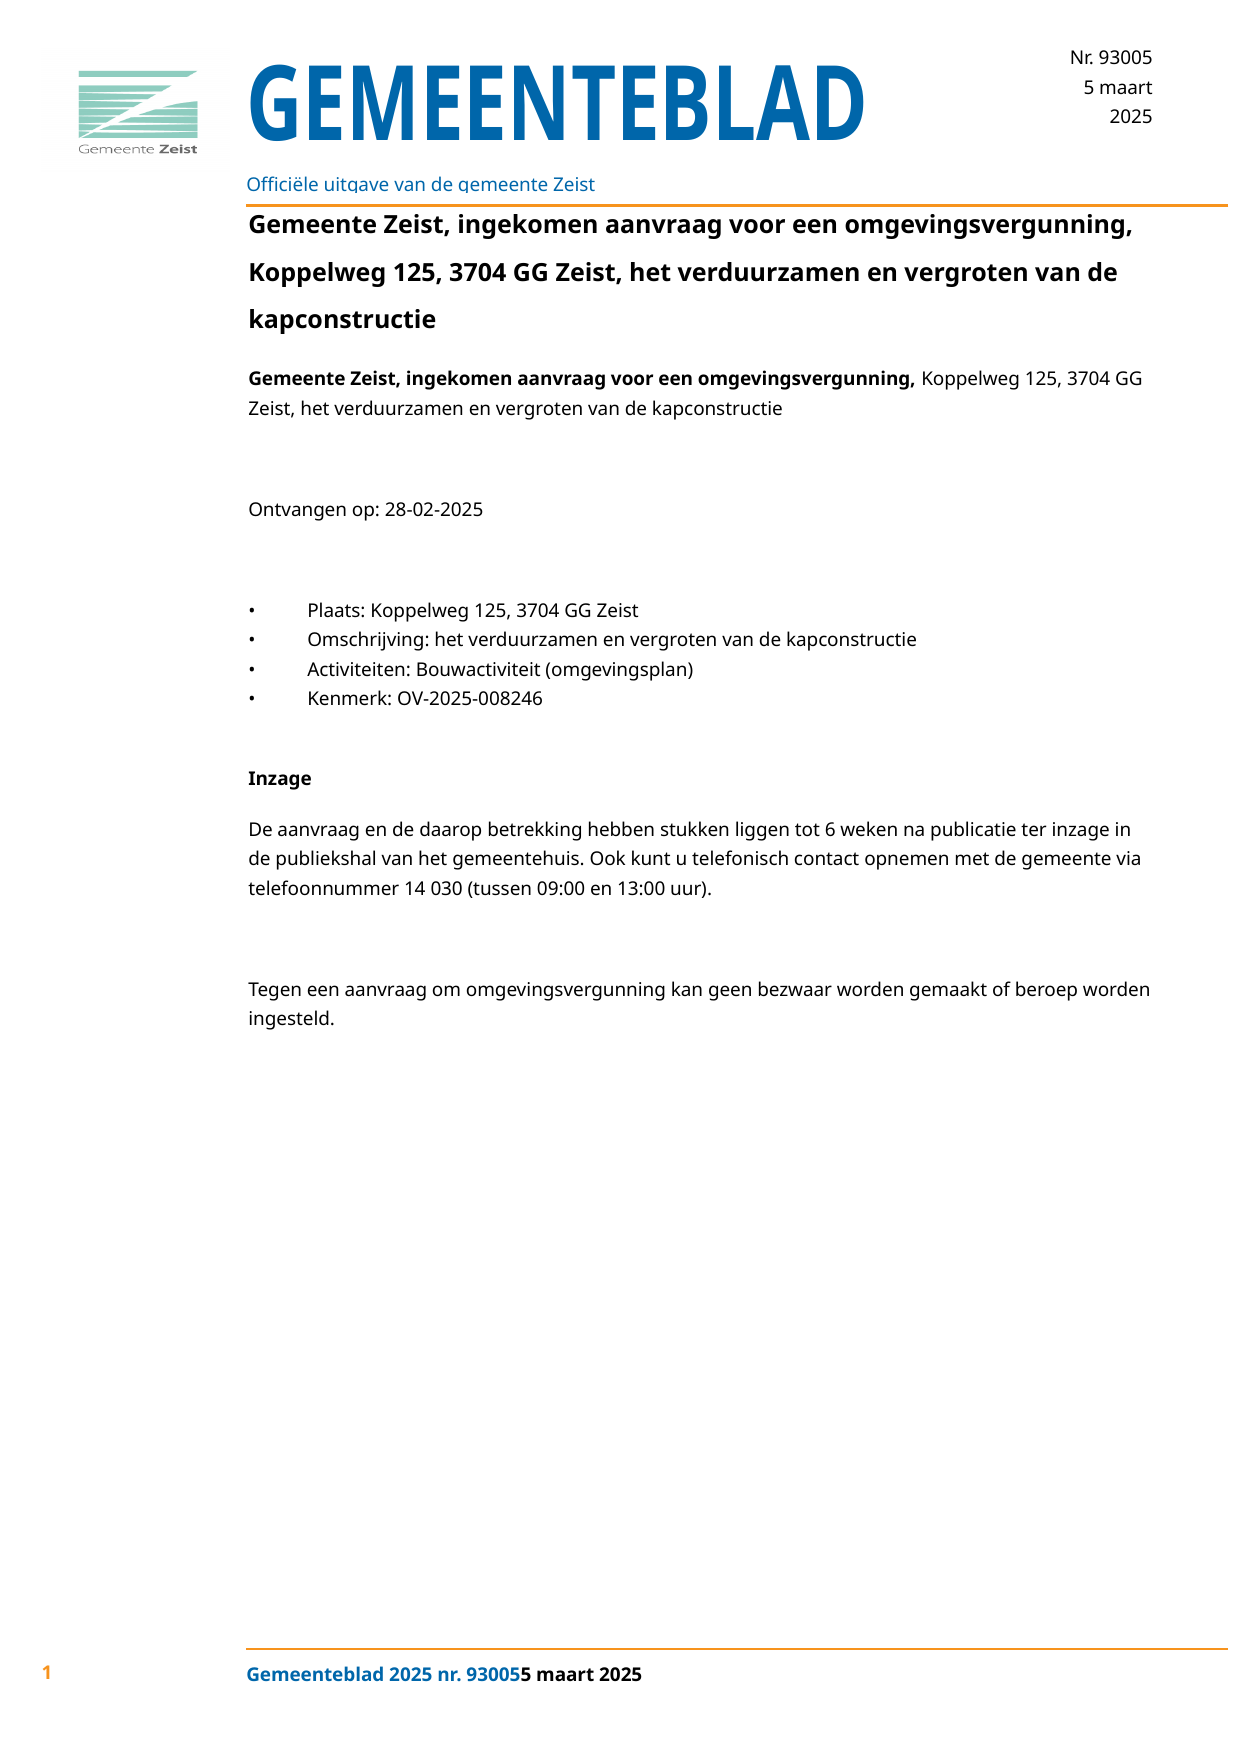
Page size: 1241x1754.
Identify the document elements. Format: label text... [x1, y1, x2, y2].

list Kenmerk: OV-2025-008246 [248, 686, 1152, 711]
text De aanvraag en de daarop betrekking hebben stukken liggen tot 6 weken na publicatie ter inzage in de publiekshal van het gemeentehuis. Ook kunt u telefonisch contact opnemen met de gemeente via telefoonnummer 14 030 (tussen 09:00 en 13:00 uur). [248, 816, 1152, 901]
list Plaats: Koppelweg 125, 3704 GG Zeist [248, 597, 1152, 622]
list Activiteiten: Bouwactiviteit (omgevingsplan) [248, 656, 1152, 682]
text Tegen een aanvraag om omgevingsvergunning kan geen bezwaar worden gemaakt of beroep worden ingesteld. [248, 976, 1152, 1031]
text Gemeente Zeist, ingekomen aanvraag voor een omgevingsvergunning, Koppelweg 125, 3704 GG Zeist, het verduurzamen en vergroten van de kapconstructie [248, 366, 1152, 421]
list Omschrijving: het verduurzamen en vergroten van de kapconstructie [248, 626, 1152, 652]
text Ontvangen op: 28-02-2025 [248, 496, 1152, 522]
text Inzage [248, 766, 1152, 791]
picture [41, 47, 231, 172]
text Gemeente Zeist, ingekomen aanvraag voor een omgevingsvergunning, Koppelweg 125, 3704 GG Zeist, het verduurzamen en vergroten van de kapconstructie [248, 207, 1152, 336]
